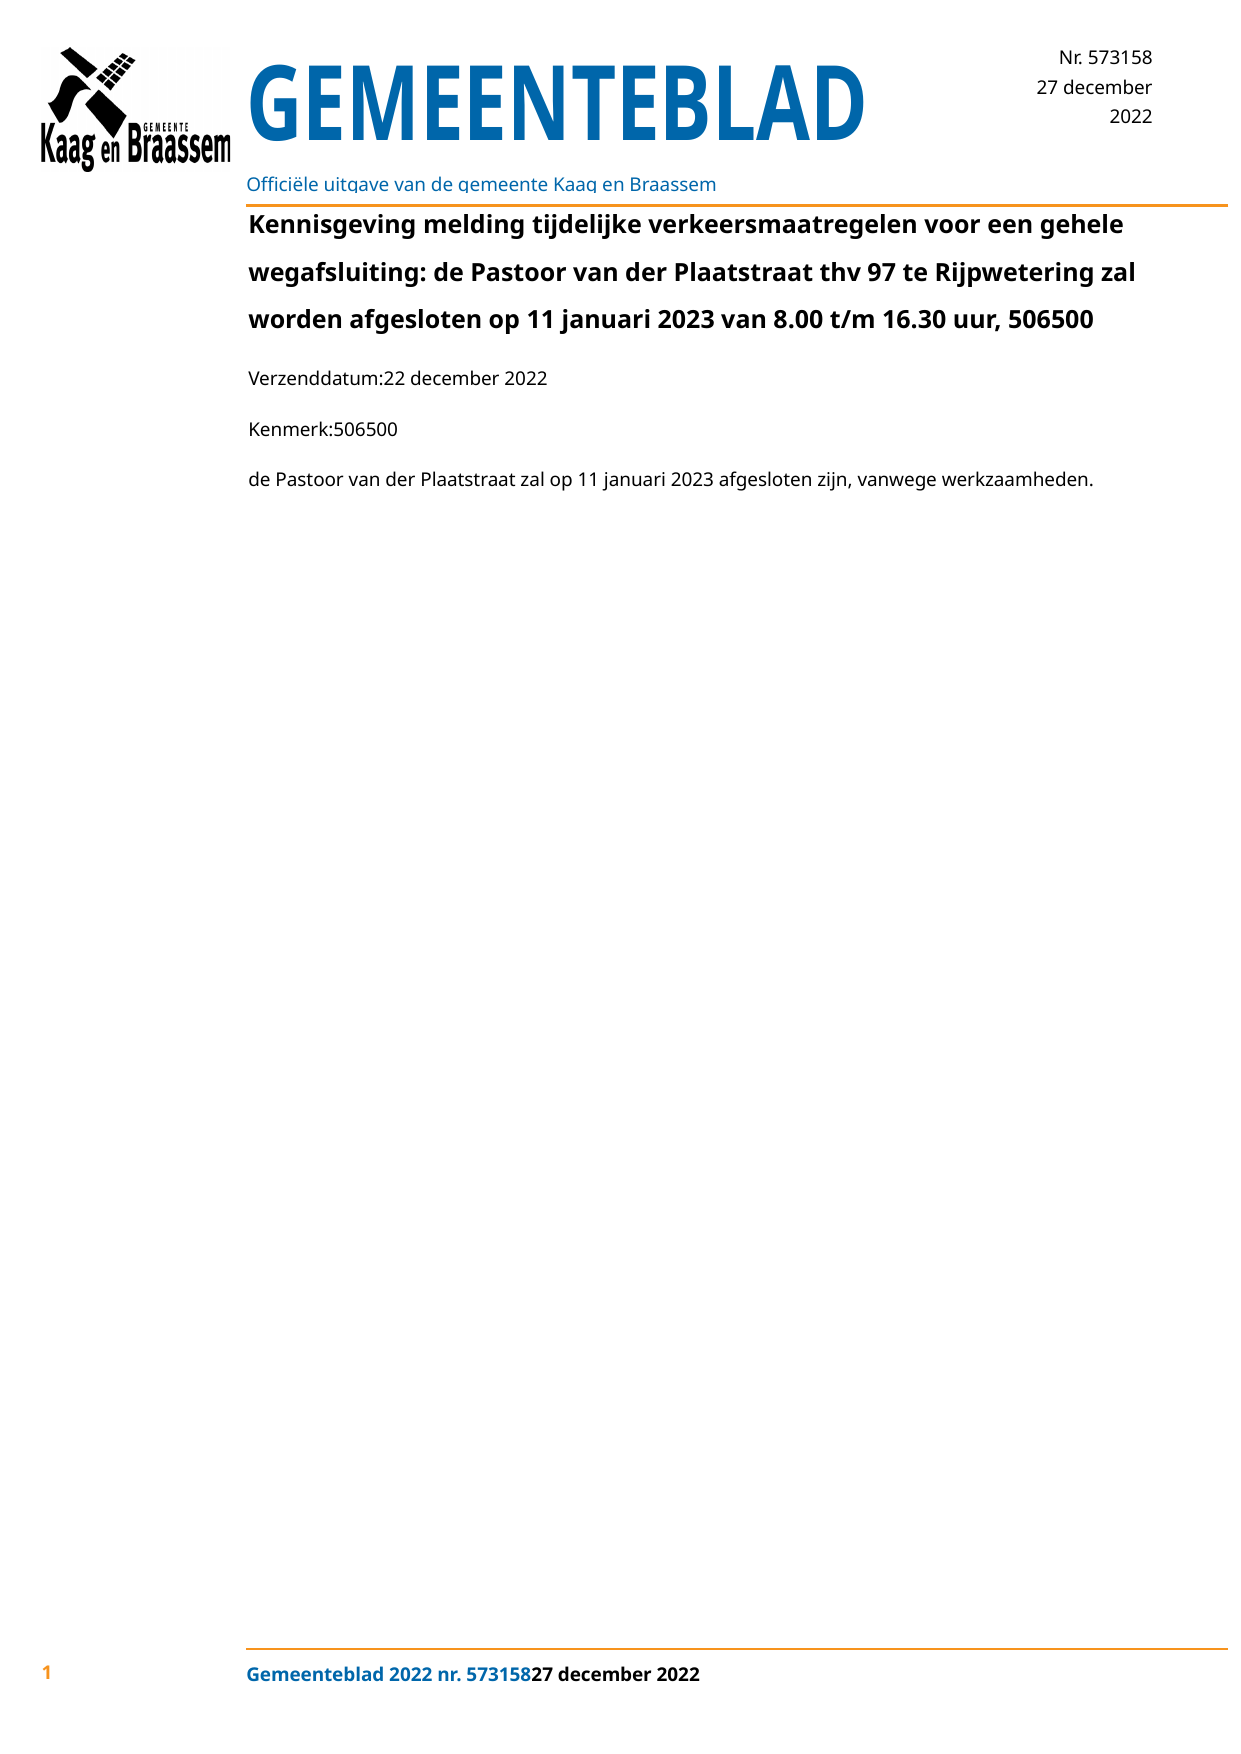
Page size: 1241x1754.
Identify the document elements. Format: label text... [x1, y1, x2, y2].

picture [41, 47, 231, 172]
text Kennisgeving melding tijdelijke verkeersmaatregelen voor een gehele wegafsluiting: de Pastoor van der Plaatstraat thv 97 te Rijpwetering zal worden afgesloten op 11 januari 2023 van 8.00 t/m 16.30 uur, 506500 [248, 207, 1152, 336]
text Kenmerk:506500 [248, 416, 1152, 442]
text de Pastoor van der Plaatstraat zal op 11 januari 2023 afgesloten zijn, vanwege werkzaamheden. [248, 466, 1152, 492]
text Verzenddatum:22 december 2022 [248, 366, 1152, 391]
